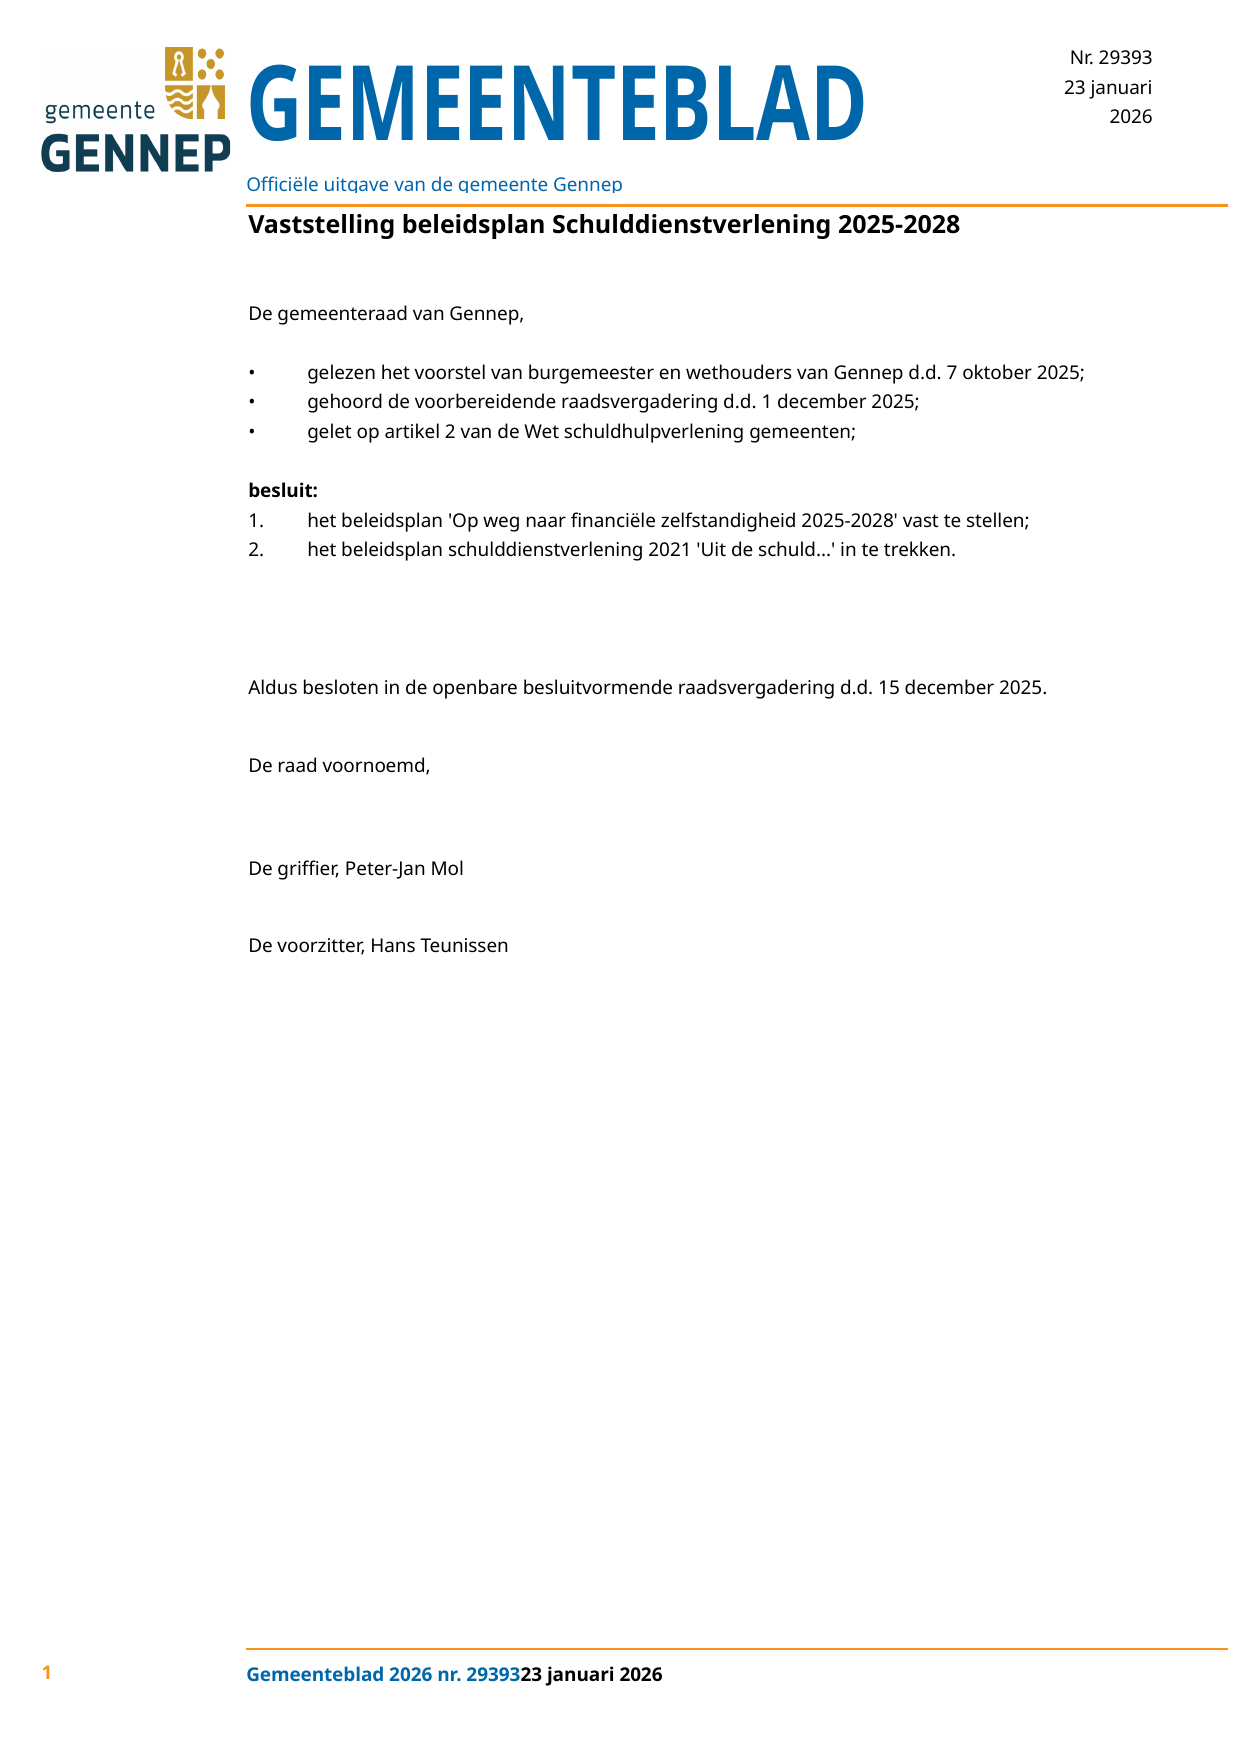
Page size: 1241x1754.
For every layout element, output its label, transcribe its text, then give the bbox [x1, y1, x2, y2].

text Vaststelling beleidsplan Schulddienstverlening 2025-2028 [248, 207, 1152, 241]
text De raad voornoemd, [248, 752, 1152, 777]
text De gemeenteraad van Gennep, [248, 300, 1152, 326]
list gelezen het voorstel van burgemeester en wethouders van Gennep d.d. 7 oktober 2025; [248, 359, 1152, 385]
picture [41, 47, 231, 172]
text De griffier, Peter-Jan Mol [248, 855, 1152, 880]
text besluit: [248, 477, 1152, 503]
list het beleidsplan 'Op weg naar financiële zelfstandigheid 2025-2028' vast te stellen; [248, 507, 1152, 533]
text Aldus besloten in de openbare besluitvormende raadsvergadering d.d. 15 december 2025. [248, 674, 1152, 700]
list het beleidsplan schulddienstverlening 2021 'Uit de schuld...' in te trekken. [248, 537, 1152, 562]
list gelet op artikel 2 van de Wet schuldhulpverlening gemeenten; [248, 418, 1152, 444]
text De voorzitter, Hans Teunissen [248, 932, 1152, 958]
list gehoord de voorbereidende raadsvergadering d.d. 1 december 2025; [248, 389, 1152, 414]
